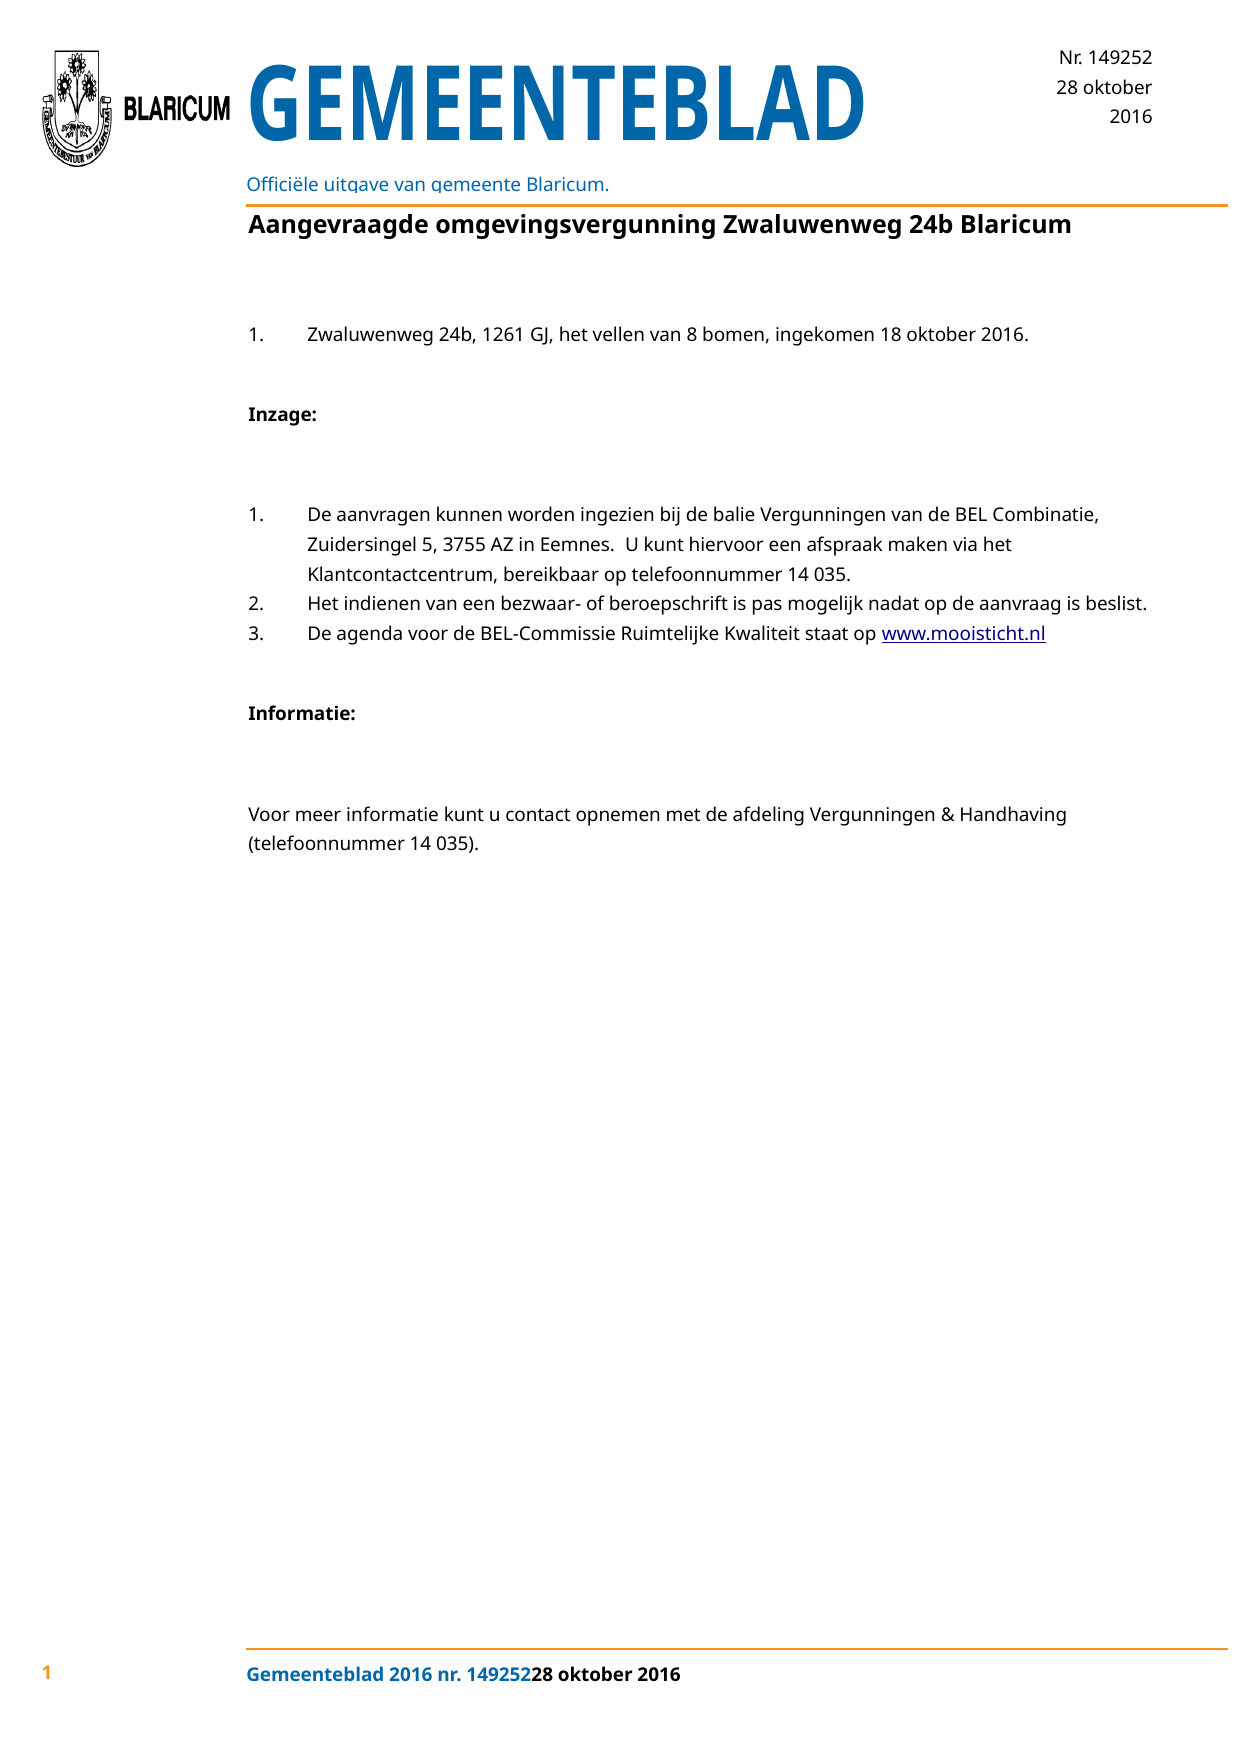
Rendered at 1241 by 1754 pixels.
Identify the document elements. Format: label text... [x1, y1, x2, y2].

picture [41, 47, 231, 172]
list Zwaluwenweg 24b, 1261 GJ, het vellen van 8 bomen, ingekomen 18 oktober 2016. [248, 321, 1152, 346]
list De aanvragen kunnen worden ingezien bij de balie Vergunningen van de BEL Combinatie, Zuidersingel 5, 3755 AZ in Eemnes. U kunt hiervoor een afspraak maken via het Klantcontactcentrum, bereikbaar op telefoonnummer 14 035. [248, 502, 1152, 586]
text Aangevraagde omgevingsvergunning Zwaluwenweg 24b Blaricum [248, 207, 1152, 241]
text Informatie: [248, 700, 1152, 726]
text Inzage: [248, 401, 1152, 426]
text Voor meer informatie kunt u contact opnemen met de afdeling Vergunningen & Handhaving (telefoonnummer 14 035). [248, 801, 1152, 856]
list De agenda voor de BEL-Commissie Ruimtelijke Kwaliteit staat op www.mooisticht.nl [248, 620, 1152, 646]
list Het indienen van een bezwaar- of beroepschrift is pas mogelijk nadat op de aanvraag is beslist. [248, 590, 1152, 616]
